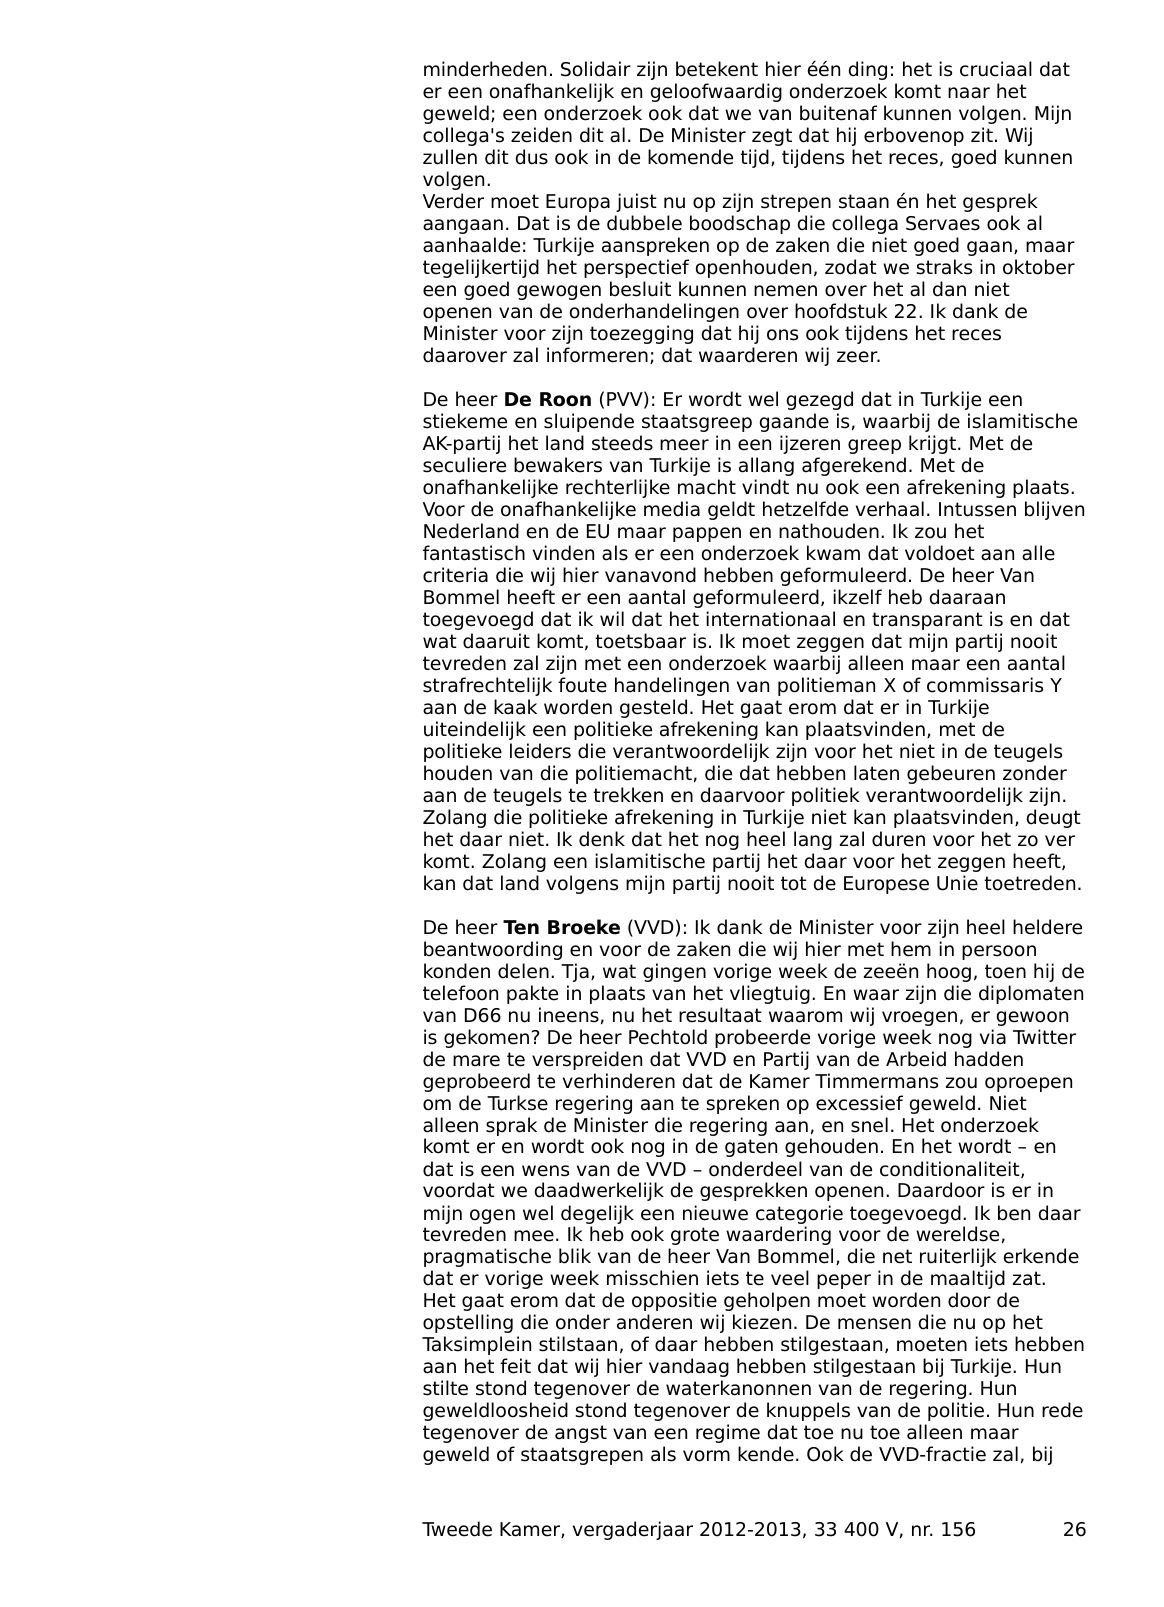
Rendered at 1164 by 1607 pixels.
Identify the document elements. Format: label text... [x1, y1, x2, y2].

text Het gaat erom dat de oppositie geholpen moet worden door de opstelling die onder anderen wij kiezen. De mensen die nu op het Taksimplein stilstaan, of daar hebben stilgestaan, moeten iets hebben aan het feit dat wij hier vandaag hebben stilgestaan bij Turkije. Hun stilte stond tegenover de waterkanonnen van de regering. Hun geweldloosheid stond tegenover de knuppels van de politie. Hun rede tegenover de angst van een regime dat toe nu toe alleen maar geweld of staatsgrepen als vorm kende. Ook de VVD-fractie zal, bij [422, 1290, 1087, 1466]
text Verder moet Europa juist nu op zijn strepen staan én het gesprek aangaan. Dat is de dubbele boodschap die collega Servaes ook al aanhaalde: Turkije aanspreken op de zaken die niet goed gaan, maar tegelijkertijd het perspectief openhouden, zodat we straks in oktober een goed gewogen besluit kunnen nemen over het al dan niet openen van de onderhandelingen over hoofdstuk 22. Ik dank de Minister voor zijn toezegging dat hij ons ook tijdens het reces daarover zal informeren; dat waarderen wij zeer. [422, 191, 1087, 367]
text De heer Ten Broeke (VVD): Ik dank de Minister voor zijn heel heldere beantwoording en voor de zaken die wij hier met hem in persoon konden delen. Tja, wat gingen vorige week de zeeën hoog, toen hij de telefoon pakte in plaats van het vliegtuig. En waar zijn die diplomaten van D66 nu ineens, nu het resultaat waarom wij vroegen, er gewoon is gekomen? De heer Pechtold probeerde vorige week nog via Twitter de mare te verspreiden dat VVD en Partij van de Arbeid hadden geprobeerd te verhinderen dat de Kamer Timmermans zou oproepen om de Turkse regering aan te spreken op excessief geweld. Niet alleen sprak de Minister die regering aan, en snel. Het onderzoek komt er en wordt ook nog in de gaten gehouden. En het wordt – en dat is een wens van de VVD – onderdeel van de conditionaliteit, voordat we daadwerkelijk de gesprekken openen. Daardoor is er in mijn ogen wel degelijk een nieuwe categorie toegevoegd. Ik ben daar tevreden mee. Ik heb ook grote waardering voor de wereldse, pragmatische blik van de heer Van Bommel, die net ruiterlijk erkende dat er vorige week misschien iets te veel peper in de maaltijd zat. [422, 917, 1087, 1290]
text minderheden. Solidair zijn betekent hier één ding: het is cruciaal dat er een onafhankelijk en geloofwaardig onderzoek komt naar het geweld; een onderzoek ook dat we van buitenaf kunnen volgen. Mijn collega's zeiden dit al. De Minister zegt dat hij erbovenop zit. Wij zullen dit dus ook in de komende tijd, tijdens het reces, goed kunnen volgen. [422, 59, 1087, 191]
text De heer De Roon (PVV): Er wordt wel gezegd dat in Turkije een stiekeme en sluipende staatsgreep gaande is, waarbij de islamitische AK-partij het land steeds meer in een ijzeren greep krijgt. Met de seculiere bewakers van Turkije is allang afgerekend. Met de onafhankelijke rechterlijke macht vindt nu ook een afrekening plaats. Voor de onafhankelijke media geldt hetzelfde verhaal. Intussen blijven Nederland en de EU maar pappen en nathouden. Ik zou het fantastisch vinden als er een onderzoek kwam dat voldoet aan alle criteria die wij hier vanavond hebben geformuleerd. De heer Van Bommel heeft er een aantal geformuleerd, ikzelf heb daaraan toegevoegd dat ik wil dat het internationaal en transparant is en dat wat daaruit komt, toetsbaar is. Ik moet zeggen dat mijn partij nooit tevreden zal zijn met een onderzoek waarbij alleen maar een aantal strafrechtelijk foute handelingen van politieman X of commissaris Y aan de kaak worden gesteld. Het gaat erom dat er in Turkije uiteindelijk een politieke afrekening kan plaatsvinden, met de politieke leiders die verantwoordelijk zijn voor het niet in de teugels houden van die politiemacht, die dat hebben laten gebeuren zonder aan de teugels te trekken en daarvoor politiek verantwoordelijk zijn. Zolang die politieke afrekening in Turkije niet kan plaatsvinden, deugt het daar niet. Ik denk dat het nog heel lang zal duren voor het zo ver komt. Zolang een islamitische partij het daar voor het zeggen heeft, kan dat land volgens mijn partij nooit tot de Europese Unie toetreden. [422, 389, 1087, 894]
